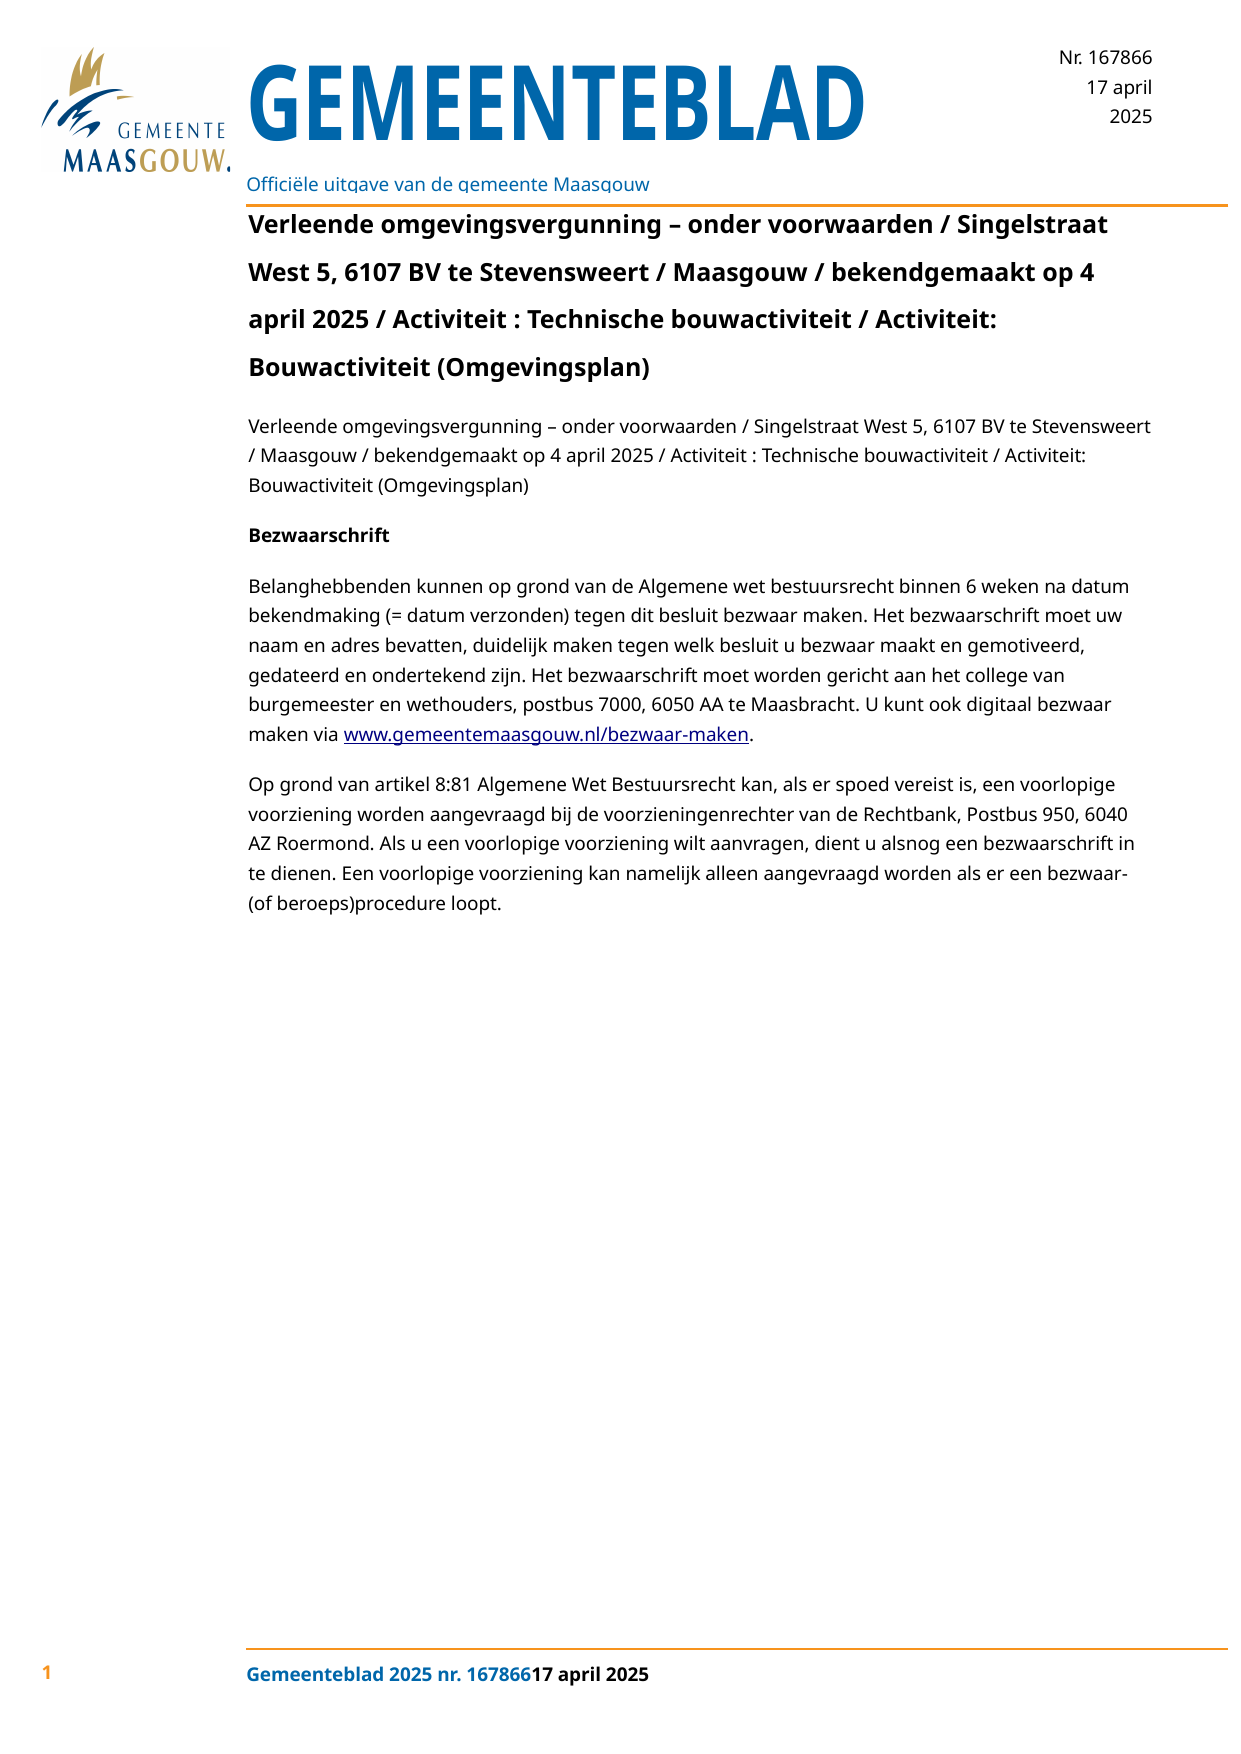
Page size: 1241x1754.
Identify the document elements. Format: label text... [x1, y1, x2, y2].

text Op grond van artikel 8:81 Algemene Wet Bestuursrecht kan, als er spoed vereist is, een voorlopige voorziening worden aangevraagd bij de voorzieningenrechter van de Rechtbank, Postbus 950, 6040 AZ Roermond. Als u een voorlopige voorziening wilt aanvragen, dient u alsnog een bezwaarschrift in te dienen. Een voorlopige voorziening kan namelijk alleen aangevraagd worden als er een bezwaar- (of beroeps)procedure loopt. [248, 771, 1152, 916]
text Verleende omgevingsvergunning – onder voorwaarden / Singelstraat West 5, 6107 BV te Stevensweert / Maasgouw / bekendgemaakt op 4 april 2025 / Activiteit : Technische bouwactiviteit / Activiteit: Bouwactiviteit (Omgevingsplan) [248, 207, 1152, 384]
text Belanghebbenden kunnen op grond van de Algemene wet bestuursrecht binnen 6 weken na datum bekendmaking (= datum verzonden) tegen dit besluit bezwaar maken. Het bezwaarschrift moet uw naam en adres bevatten, duidelijk maken tegen welk besluit u bezwaar maakt en gemotiveerd, gedateerd en ondertekend zijn. Het bezwaarschrift moet worden gericht aan het college van burgemeester en wethouders, postbus 7000, 6050 AA te Maasbracht. U kunt ook digitaal bezwaar maken via www.gemeentemaasgouw.nl/bezwaar-maken. [248, 573, 1152, 747]
picture [41, 47, 231, 172]
text Verleende omgevingsvergunning – onder voorwaarden / Singelstraat West 5, 6107 BV te Stevensweert / Maasgouw / bekendgemaakt op 4 april 2025 / Activiteit : Technische bouwactiviteit / Activiteit: Bouwactiviteit (Omgevingsplan) [248, 413, 1152, 498]
text Bezwaarschrift [248, 523, 1152, 548]
